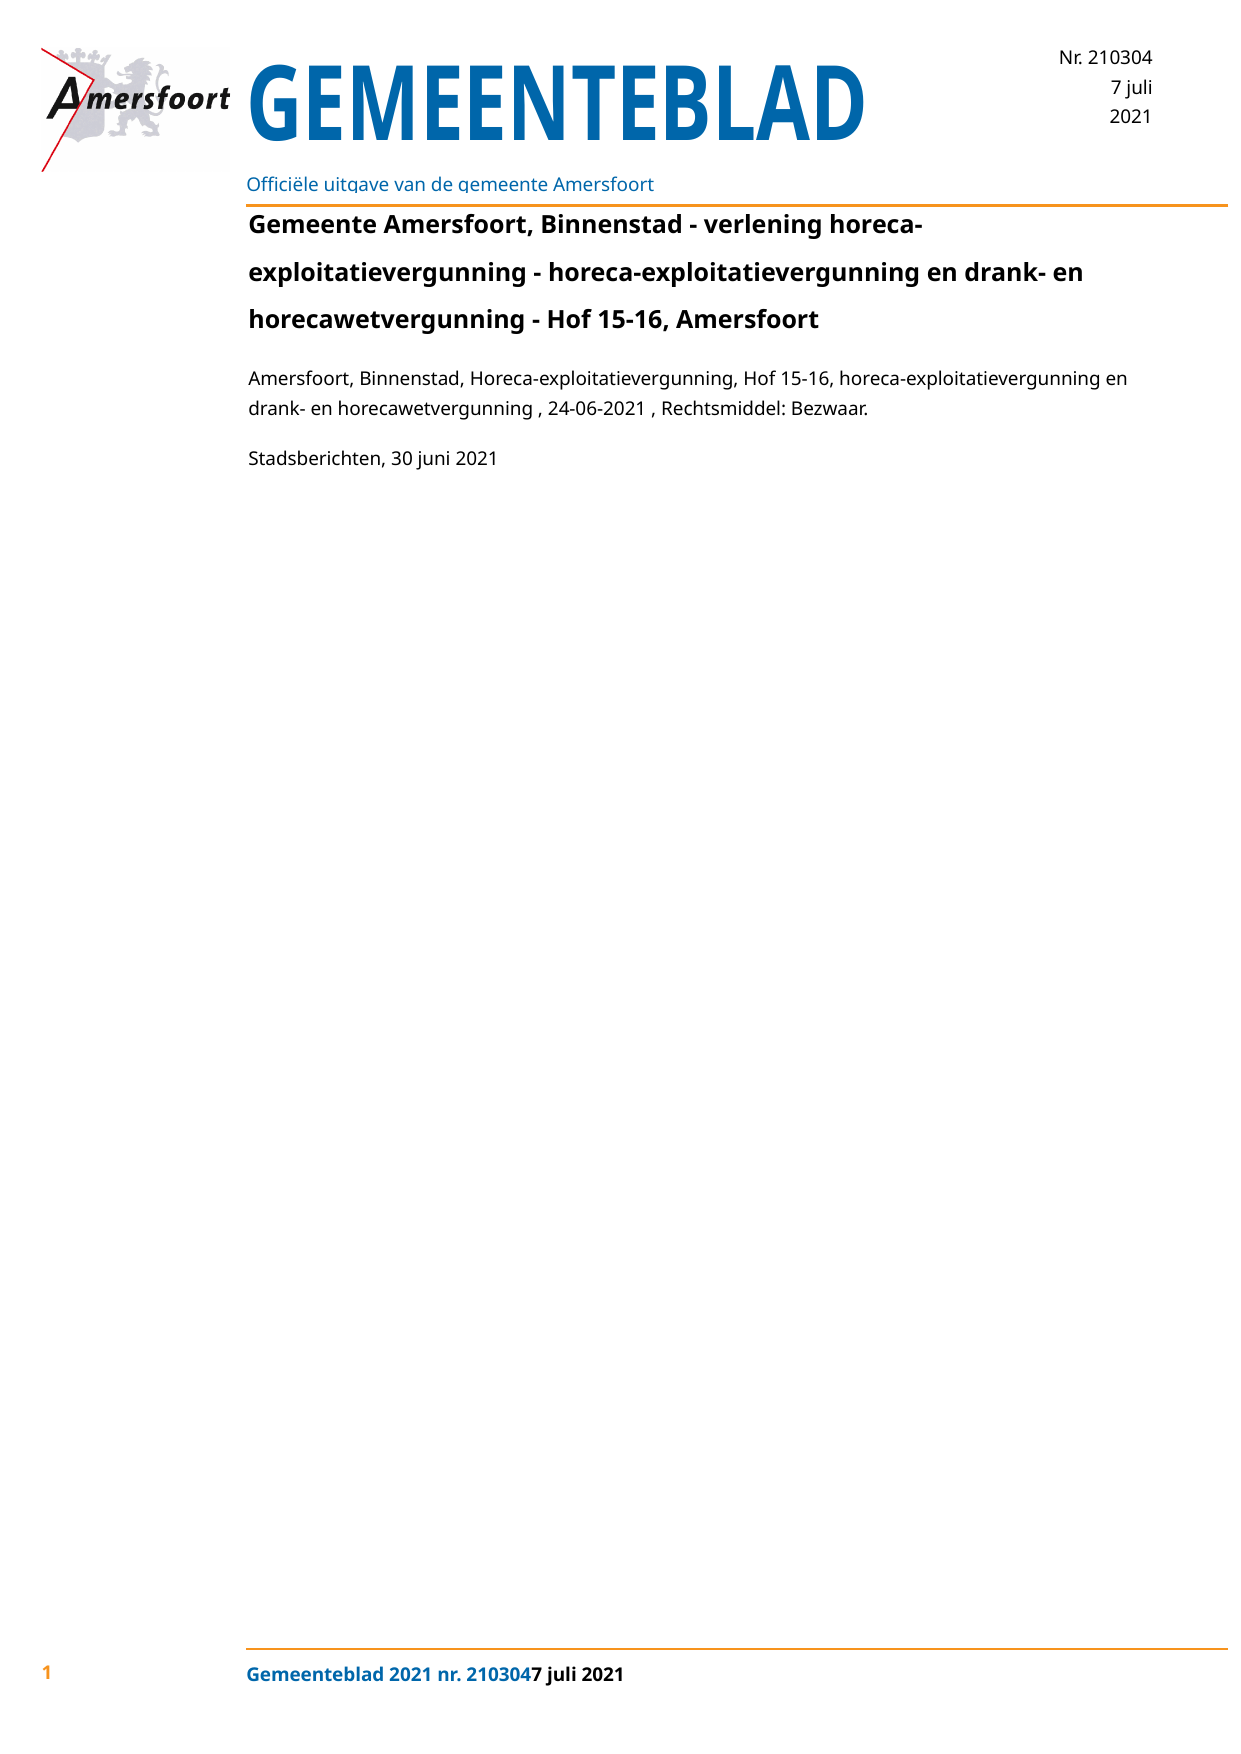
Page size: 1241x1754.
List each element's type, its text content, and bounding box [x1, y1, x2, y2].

picture [41, 47, 231, 172]
text Amersfoort, Binnenstad, Horeca-exploitatievergunning, Hof 15-16, horeca-exploitatievergunning en drank- en horecawetvergunning , 24-06-2021 , Rechtsmiddel: Bezwaar. [248, 366, 1152, 421]
text Stadsberichten, 30 juni 2021 [248, 446, 1152, 471]
text Gemeente Amersfoort, Binnenstad - verlening horeca-exploitatievergunning - horeca-exploitatievergunning en drank- en horecawetvergunning - Hof 15-16, Amersfoort [248, 207, 1152, 336]
